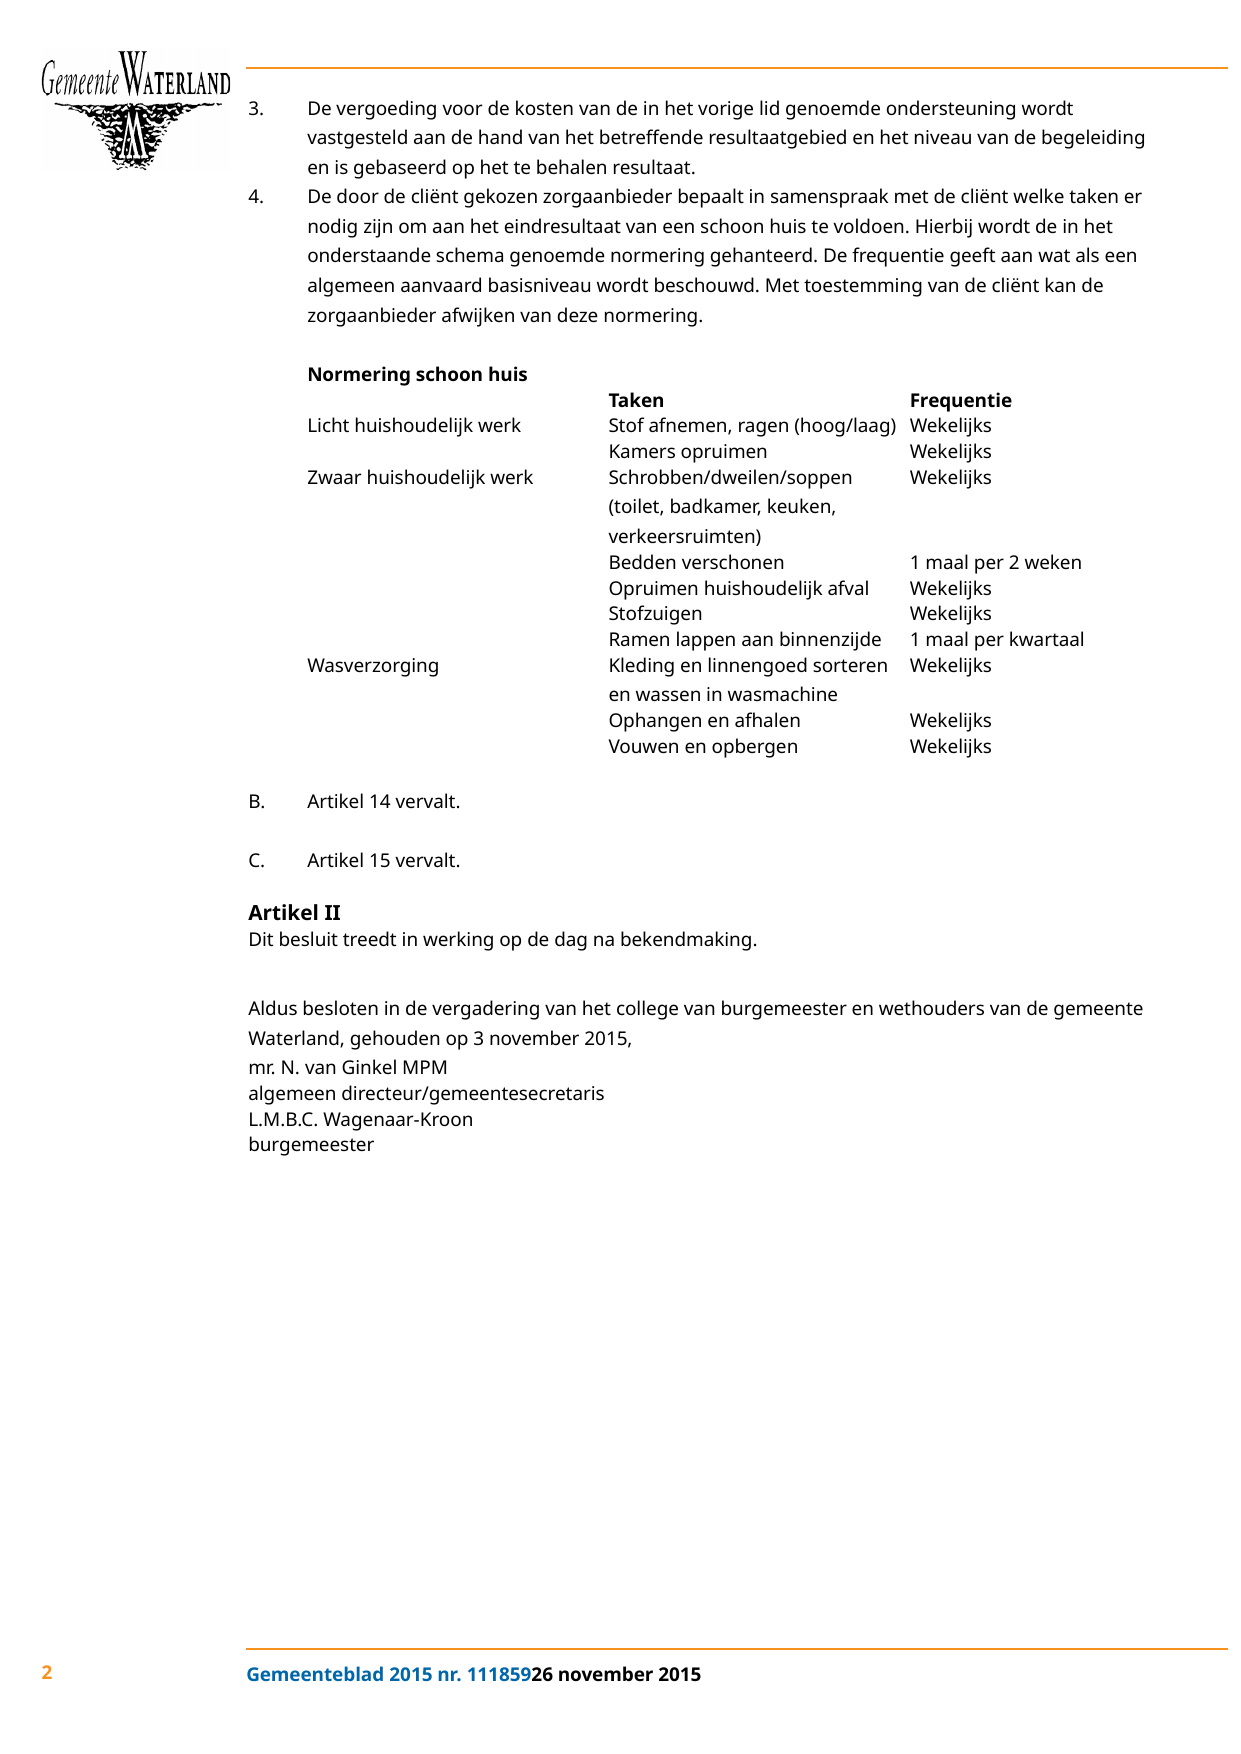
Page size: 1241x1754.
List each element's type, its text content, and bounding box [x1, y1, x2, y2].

list Artikel 14 vervalt. [248, 788, 1152, 814]
table_cell Wekelijks [910, 464, 1211, 549]
table_cell Ramen lappen aan binnenzijde [608, 626, 909, 652]
table_cell Bedden verschonen [608, 549, 909, 575]
text algemeen directeur/gemeentesecretaris [248, 1080, 1152, 1106]
table_cell Wekelijks [910, 707, 1211, 733]
table_cell Stof afnemen, ragen (hoog/laag) [608, 413, 909, 438]
picture [41, 47, 231, 172]
table_cell Zwaar huishoudelijk werk [307, 464, 608, 652]
table_cell Wekelijks [910, 413, 1211, 438]
text Aldus besloten in de vergadering van het college van burgemeester en wethouders van de gemeente Waterland, gehouden op 3 november 2015, [248, 995, 1152, 1051]
text L.M.B.C. Wagenaar-Kroon [248, 1106, 1152, 1132]
table_cell Frequentie [910, 387, 1211, 413]
text Dit besluit treedt in werking op de dag na bekendmaking. [248, 926, 1152, 952]
list De vergoeding voor de kosten van de in het vorige lid genoemde ondersteuning wordt vastgesteld aan de hand van het betreffende resultaatgebied en het niveau van de begeleiding en is gebaseerd op het te behalen resultaat. [248, 95, 1152, 180]
table_cell Schrobben/dweilen/soppen (toilet, badkamer, keuken, verkeersruimten) [608, 464, 909, 549]
table_cell Licht huishoudelijk werk [307, 413, 608, 464]
table_header Normering schoon huis [307, 361, 1211, 387]
table_cell Kamers opruimen [608, 438, 909, 464]
table_cell Wekelijks [910, 600, 1211, 626]
table_cell Wekelijks [910, 733, 1211, 759]
table_cell Wasverzorging [307, 652, 608, 759]
text burgemeester [248, 1132, 1152, 1157]
table_cell Taken [608, 387, 909, 413]
table_cell Wekelijks [910, 438, 1211, 464]
list Artikel 15 vervalt. [248, 847, 1152, 873]
table_cell Stofzuigen [608, 600, 909, 626]
table_cell Wekelijks [910, 575, 1211, 600]
table_cell Kleding en linnengoed sorteren en wassen in wasmachine [608, 652, 909, 707]
text mr. N. van Ginkel MPM [248, 1054, 1152, 1080]
table_cell Opruimen huishoudelijk afval [608, 575, 909, 600]
list De door de cliënt gekozen zorgaanbieder bepaalt in samenspraak met de cliënt welke taken er nodig zijn om aan het eindresultaat van een schoon huis te voldoen. Hierbij wordt de in het onderstaande schema genoemde normering gehanteerd. De frequentie geeft aan wat als een algemeen aanvaard basisniveau wordt beschouwd. Met toestemming van de cliënt kan de zorgaanbieder afwijken van deze normering. [248, 183, 1152, 328]
table_cell Vouwen en opbergen [608, 733, 909, 759]
table_cell 1 maal per 2 weken [910, 549, 1211, 575]
table_cell Wekelijks [910, 652, 1211, 707]
table_cell [307, 387, 608, 413]
table_cell Ophangen en afhalen [608, 707, 909, 733]
text Artikel II [248, 898, 1152, 926]
table_cell 1 maal per kwartaal [910, 626, 1211, 652]
